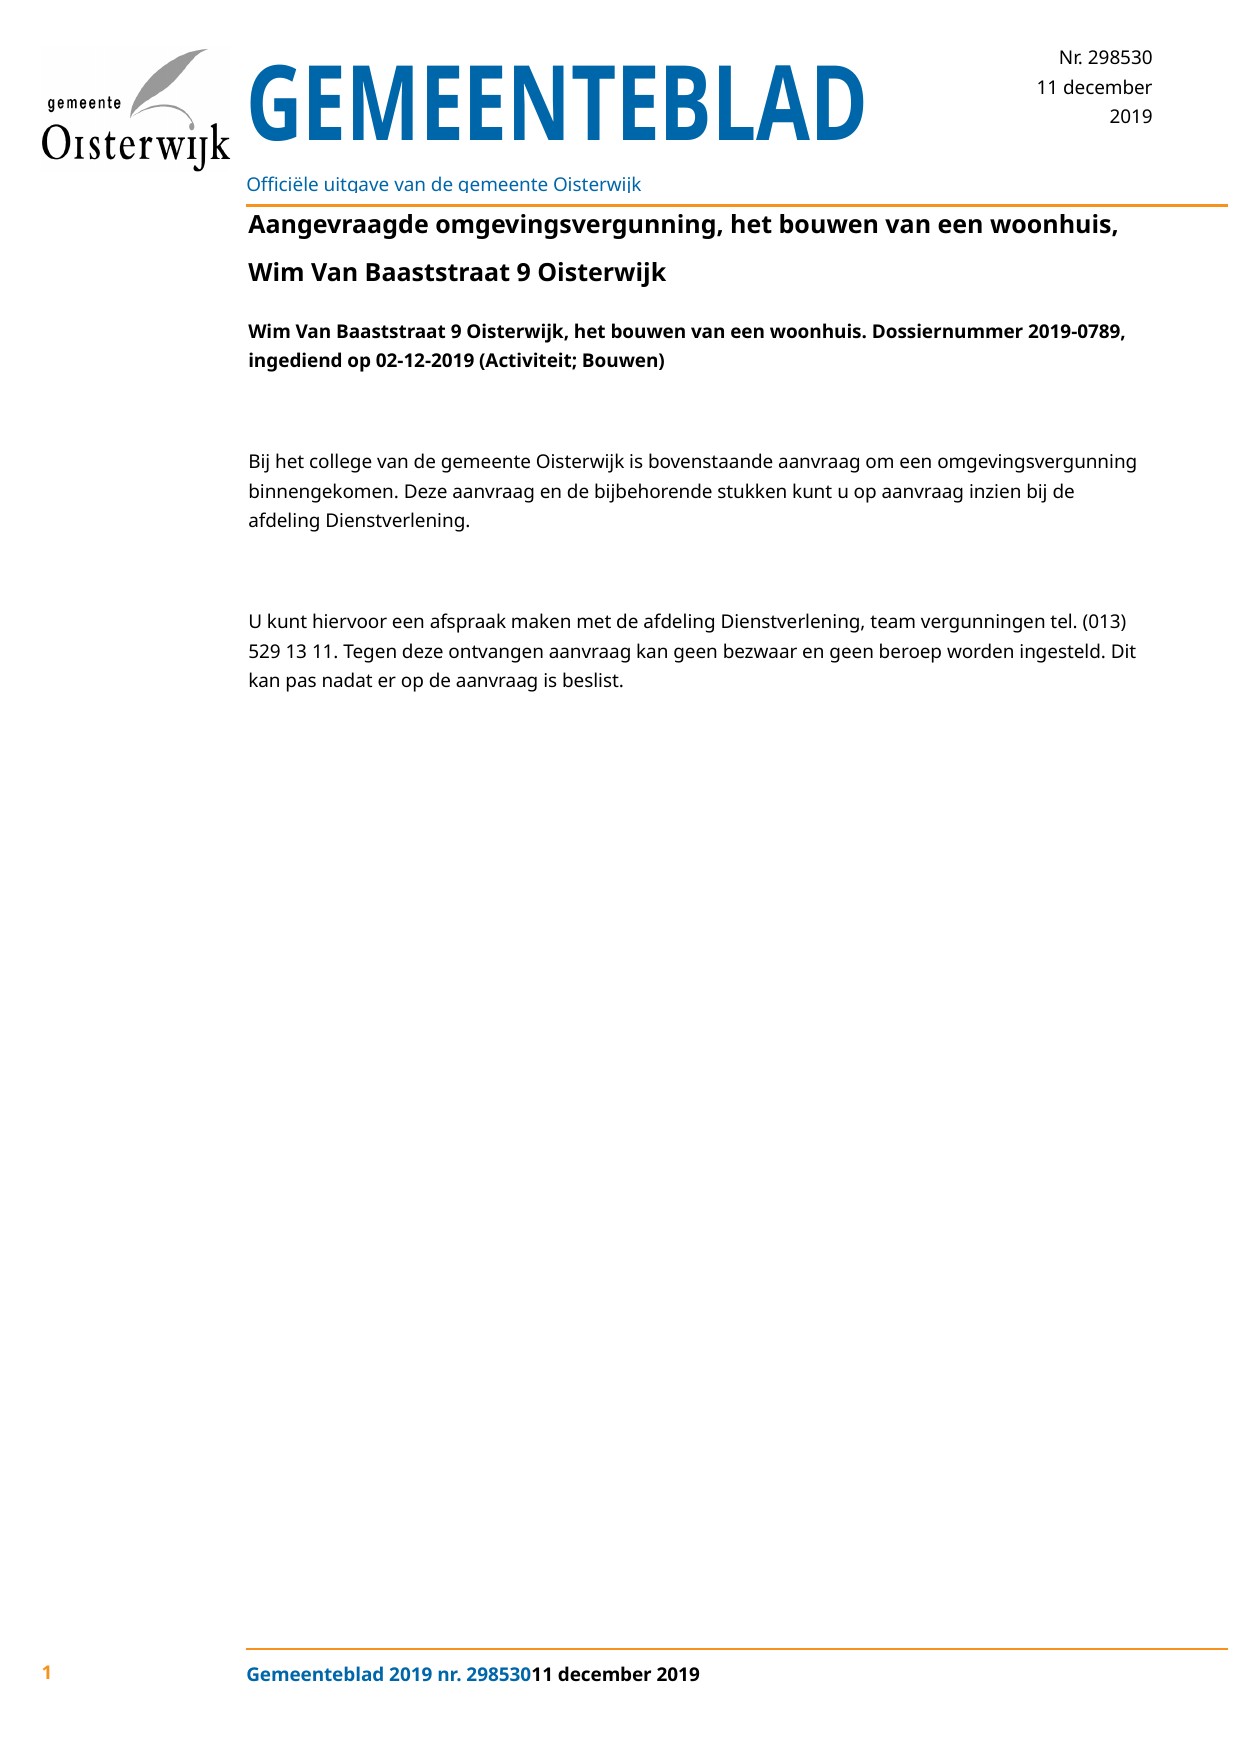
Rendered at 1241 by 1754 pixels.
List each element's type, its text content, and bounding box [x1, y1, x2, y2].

text Bij het college van de gemeente Oisterwijk is bovenstaande aanvraag om een omgevingsvergunning binnengekomen. Deze aanvraag en de bijbehorende stukken kunt u op aanvraag inzien bij de afdeling Dienstverlening. [248, 448, 1152, 533]
picture [41, 47, 231, 172]
text Wim Van Baaststraat 9 Oisterwijk, het bouwen van een woonhuis. Dossiernummer 2019-0789, ingediend op 02-12-2019 (Activiteit; Bouwen) [248, 318, 1152, 373]
text U kunt hiervoor een afspraak maken met de afdeling Dienstverlening, team vergunningen tel. (013) 529 13 11. Tegen deze ontvangen aanvraag kan geen bezwaar en geen beroep worden ingesteld. Dit kan pas nadat er op de aanvraag is beslist. [248, 608, 1152, 693]
text Aangevraagde omgevingsvergunning, het bouwen van een woonhuis, Wim Van Baaststraat 9 Oisterwijk [248, 207, 1152, 288]
